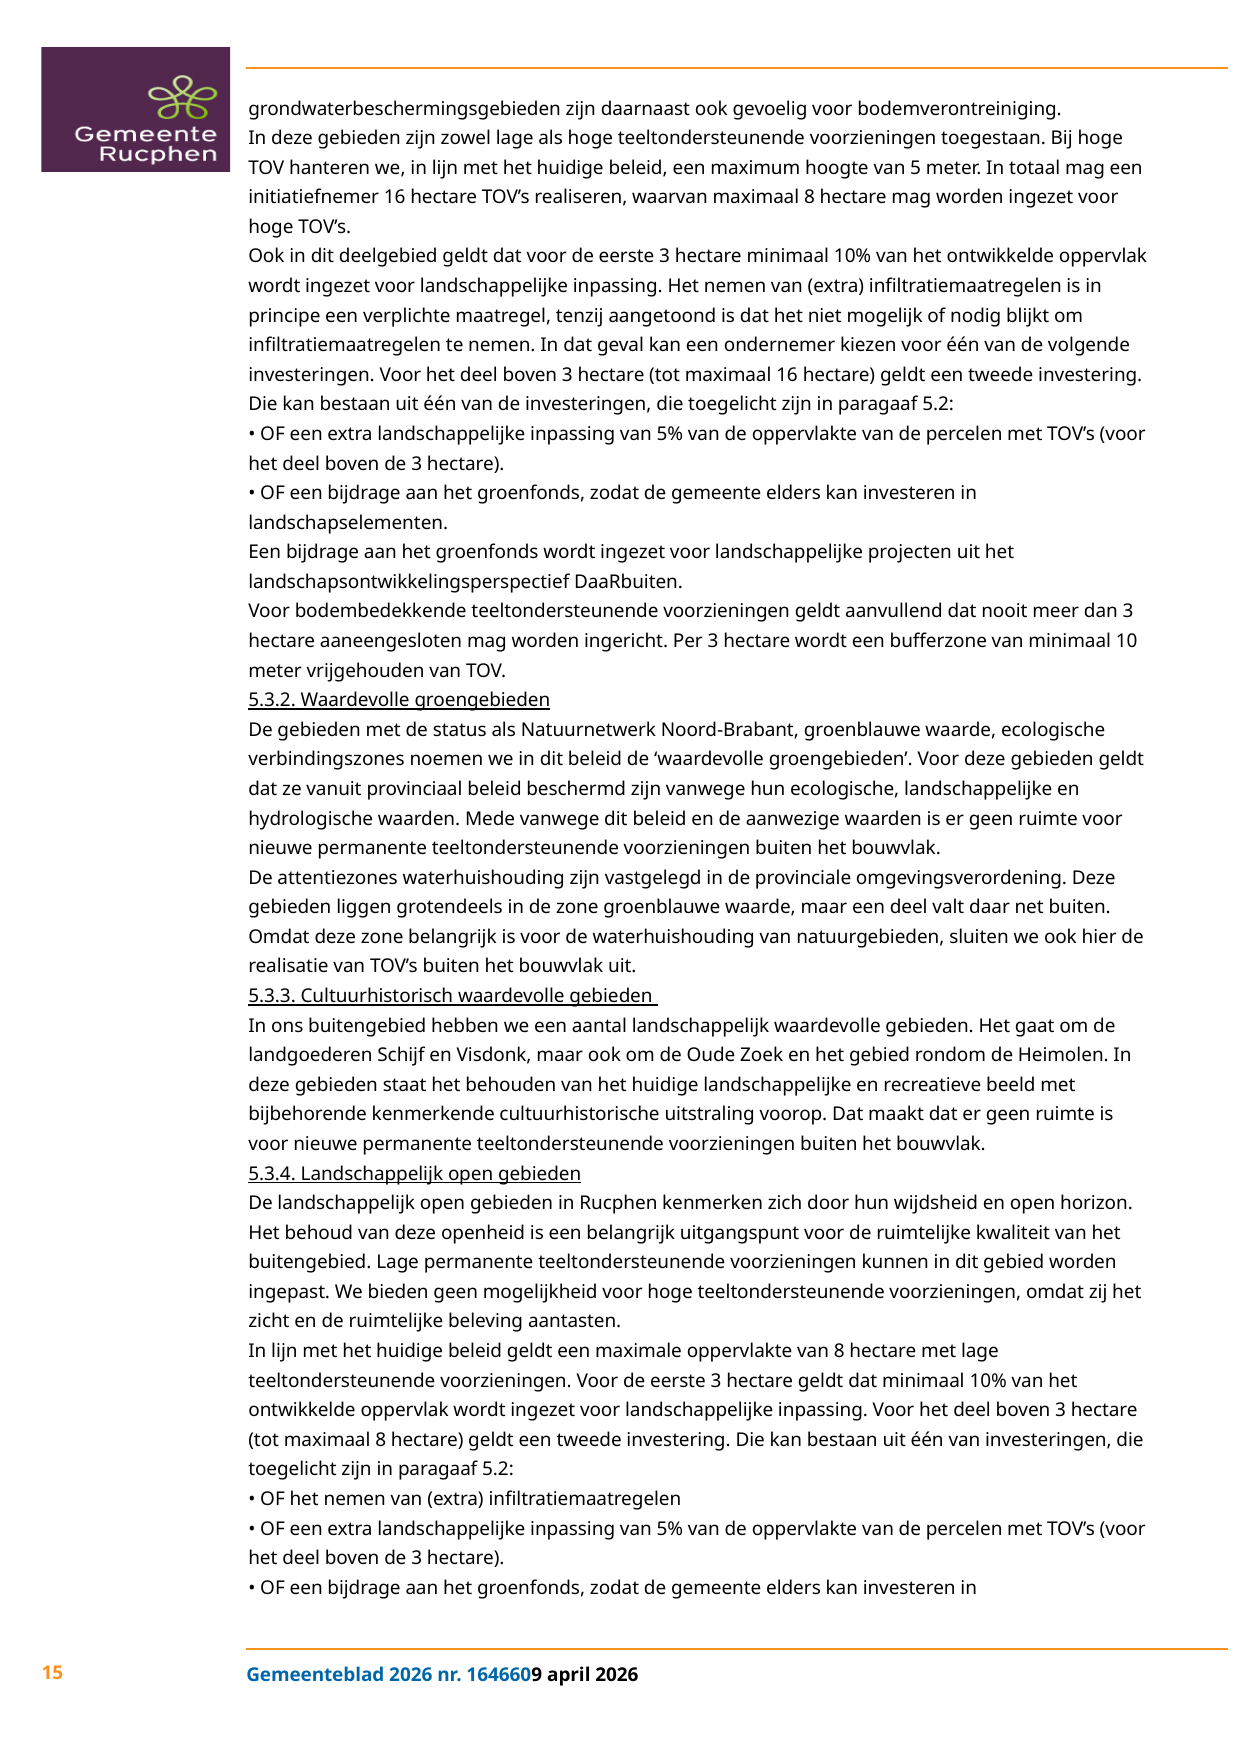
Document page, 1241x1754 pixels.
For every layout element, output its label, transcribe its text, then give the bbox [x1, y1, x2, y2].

text De gebieden met de status als Natuurnetwerk Noord-Brabant, groenblauwe waarde, ecologische verbindingszones noemen we in dit beleid de ‘waardevolle groengebieden’. Voor deze gebieden geldt dat ze vanuit provinciaal beleid beschermd zijn vanwege hun ecologische, landschappelijke en hydrologische waarden. Mede vanwege dit beleid en de aanwezige waarden is er geen ruimte voor nieuwe permanente teeltondersteunende voorzieningen buiten het bouwvlak. [248, 716, 1152, 860]
text grondwaterbeschermingsgebieden zijn daarnaast ook gevoelig voor bodemverontreiniging. [248, 95, 1152, 121]
text • OF een bijdrage aan het groenfonds, zodat de gemeente elders kan investeren in landschapselementen. [248, 479, 1152, 535]
text Voor bodembedekkende teeltondersteunende voorzieningen geldt aanvullend dat nooit meer dan 3 hectare aaneengesloten mag worden ingericht. Per 3 hectare wordt een bufferzone van minimaal 10 meter vrijgehouden van TOV. [248, 598, 1152, 683]
text In ons buitengebied hebben we een aantal landschappelijk waardevolle gebieden. Het gaat om de landgoederen Schijf en Visdonk, maar ook om de Oude Zoek en het gebied rondom de Heimolen. In deze gebieden staat het behouden van het huidige landschappelijke en recreatieve beeld met bijbehorende kenmerkende cultuurhistorische uitstraling voorop. Dat maakt dat er geen ruimte is voor nieuwe permanente teeltondersteunende voorzieningen buiten het bouwvlak. [248, 1012, 1152, 1156]
text De landschappelijk open gebieden in Rucphen kenmerken zich door hun wijdsheid en open horizon. Het behoud van deze openheid is een belangrijk uitgangspunt voor de ruimtelijke kwaliteit van het buitengebied. Lage permanente teeltondersteunende voorzieningen kunnen in dit gebied worden ingepast. We bieden geen mogelijkheid voor hoge teeltondersteunende voorzieningen, omdat zij het zicht en de ruimtelijke beleving aantasten. [248, 1189, 1152, 1333]
text Ook in dit deelgebied geldt dat voor de eerste 3 hectare minimaal 10% van het ontwikkelde oppervlak wordt ingezet voor landschappelijke inpassing. Het nemen van (extra) infiltratiemaatregelen is in principe een verplichte maatregel, tenzij aangetoond is dat het niet mogelijk of nodig blijkt om infiltratiemaatregelen te nemen. In dat geval kan een ondernemer kiezen voor één van de volgende investeringen. Voor het deel boven 3 hectare (tot maximaal 16 hectare) geldt een tweede investering. Die kan bestaan uit één van de investeringen, die toegelicht zijn in paragaaf 5.2: [248, 243, 1152, 416]
text 5.3.3. Cultuurhistorisch waardevolle gebieden [248, 982, 1152, 1008]
text • OF een extra landschappelijke inpassing van 5% van de oppervlakte van de percelen met TOV’s (voor het deel boven de 3 hectare). [248, 420, 1152, 476]
text In lijn met het huidige beleid geldt een maximale oppervlakte van 8 hectare met lage teeltondersteunende voorzieningen. Voor de eerste 3 hectare geldt dat minimaal 10% van het ontwikkelde oppervlak wordt ingezet voor landschappelijke inpassing. Voor het deel boven 3 hectare (tot maximaal 8 hectare) geldt een tweede investering. Die kan bestaan uit één van investeringen, die toegelicht zijn in paragaaf 5.2: [248, 1337, 1152, 1481]
text • OF het nemen van (extra) infiltratiemaatregelen [248, 1485, 1152, 1511]
picture [41, 47, 231, 172]
text • OF een bijdrage aan het groenfonds, zodat de gemeente elders kan investeren in [248, 1574, 1152, 1600]
text 5.3.2. Waardevolle groengebieden [248, 686, 1152, 712]
text 5.3.4. Landschappelijk open gebieden [248, 1160, 1152, 1186]
text Een bijdrage aan het groenfonds wordt ingezet voor landschappelijke projecten uit het landschapsontwikkelingsperspectief DaaRbuiten. [248, 538, 1152, 594]
text • OF een extra landschappelijke inpassing van 5% van de oppervlakte van de percelen met TOV’s (voor het deel boven de 3 hectare). [248, 1515, 1152, 1570]
text In deze gebieden zijn zowel lage als hoge teeltondersteunende voorzieningen toegestaan. Bij hoge TOV hanteren we, in lijn met het huidige beleid, een maximum hoogte van 5 meter. In totaal mag een initiatiefnemer 16 hectare TOV’s realiseren, waarvan maximaal 8 hectare mag worden ingezet voor hoge TOV’s. [248, 124, 1152, 239]
text De attentiezones waterhuishouding zijn vastgelegd in de provinciale omgevingsverordening. Deze gebieden liggen grotendeels in de zone groenblauwe waarde, maar een deel valt daar net buiten. Omdat deze zone belangrijk is voor de waterhuishouding van natuurgebieden, sluiten we ook hier de realisatie van TOV’s buiten het bouwvlak uit. [248, 864, 1152, 978]
